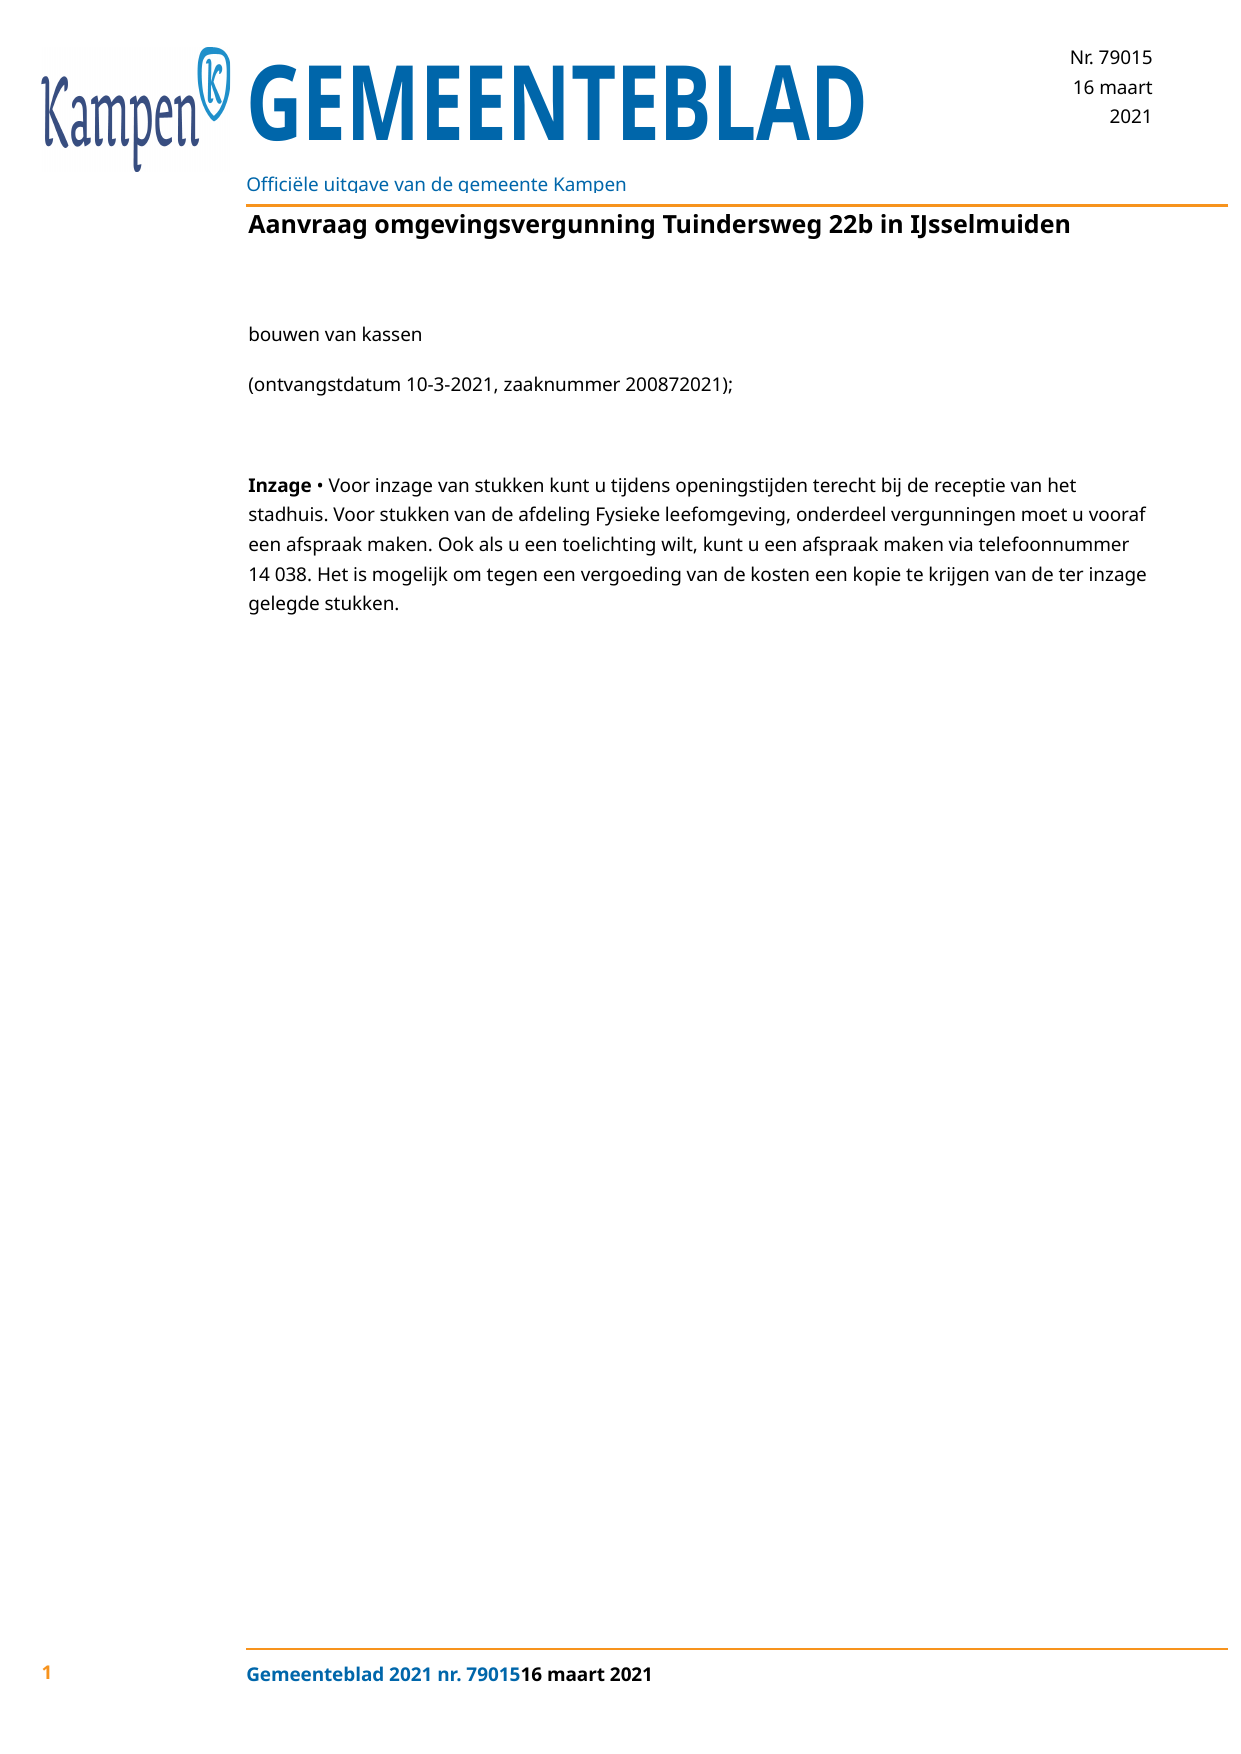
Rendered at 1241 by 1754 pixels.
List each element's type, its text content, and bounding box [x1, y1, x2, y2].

picture [41, 47, 231, 172]
text Aanvraag omgevingsvergunning Tuindersweg 22b in IJsselmuiden [248, 207, 1152, 241]
text (ontvangstdatum 10-3-2021, zaaknummer 200872021); [248, 371, 1152, 397]
text Inzage • Voor inzage van stukken kunt u tijdens openingstijden terecht bij de receptie van het stadhuis. Voor stukken van de afdeling Fysieke leefomgeving, onderdeel vergunningen moet u vooraf een afspraak maken. Ook als u een toelichting wilt, kunt u een afspraak maken via telefoonnummer 14 038. Het is mogelijk om tegen een vergoeding van de kosten een kopie te krijgen van de ter inzage gelegde stukken. [248, 472, 1152, 616]
text bouwen van kassen [248, 321, 1152, 346]
